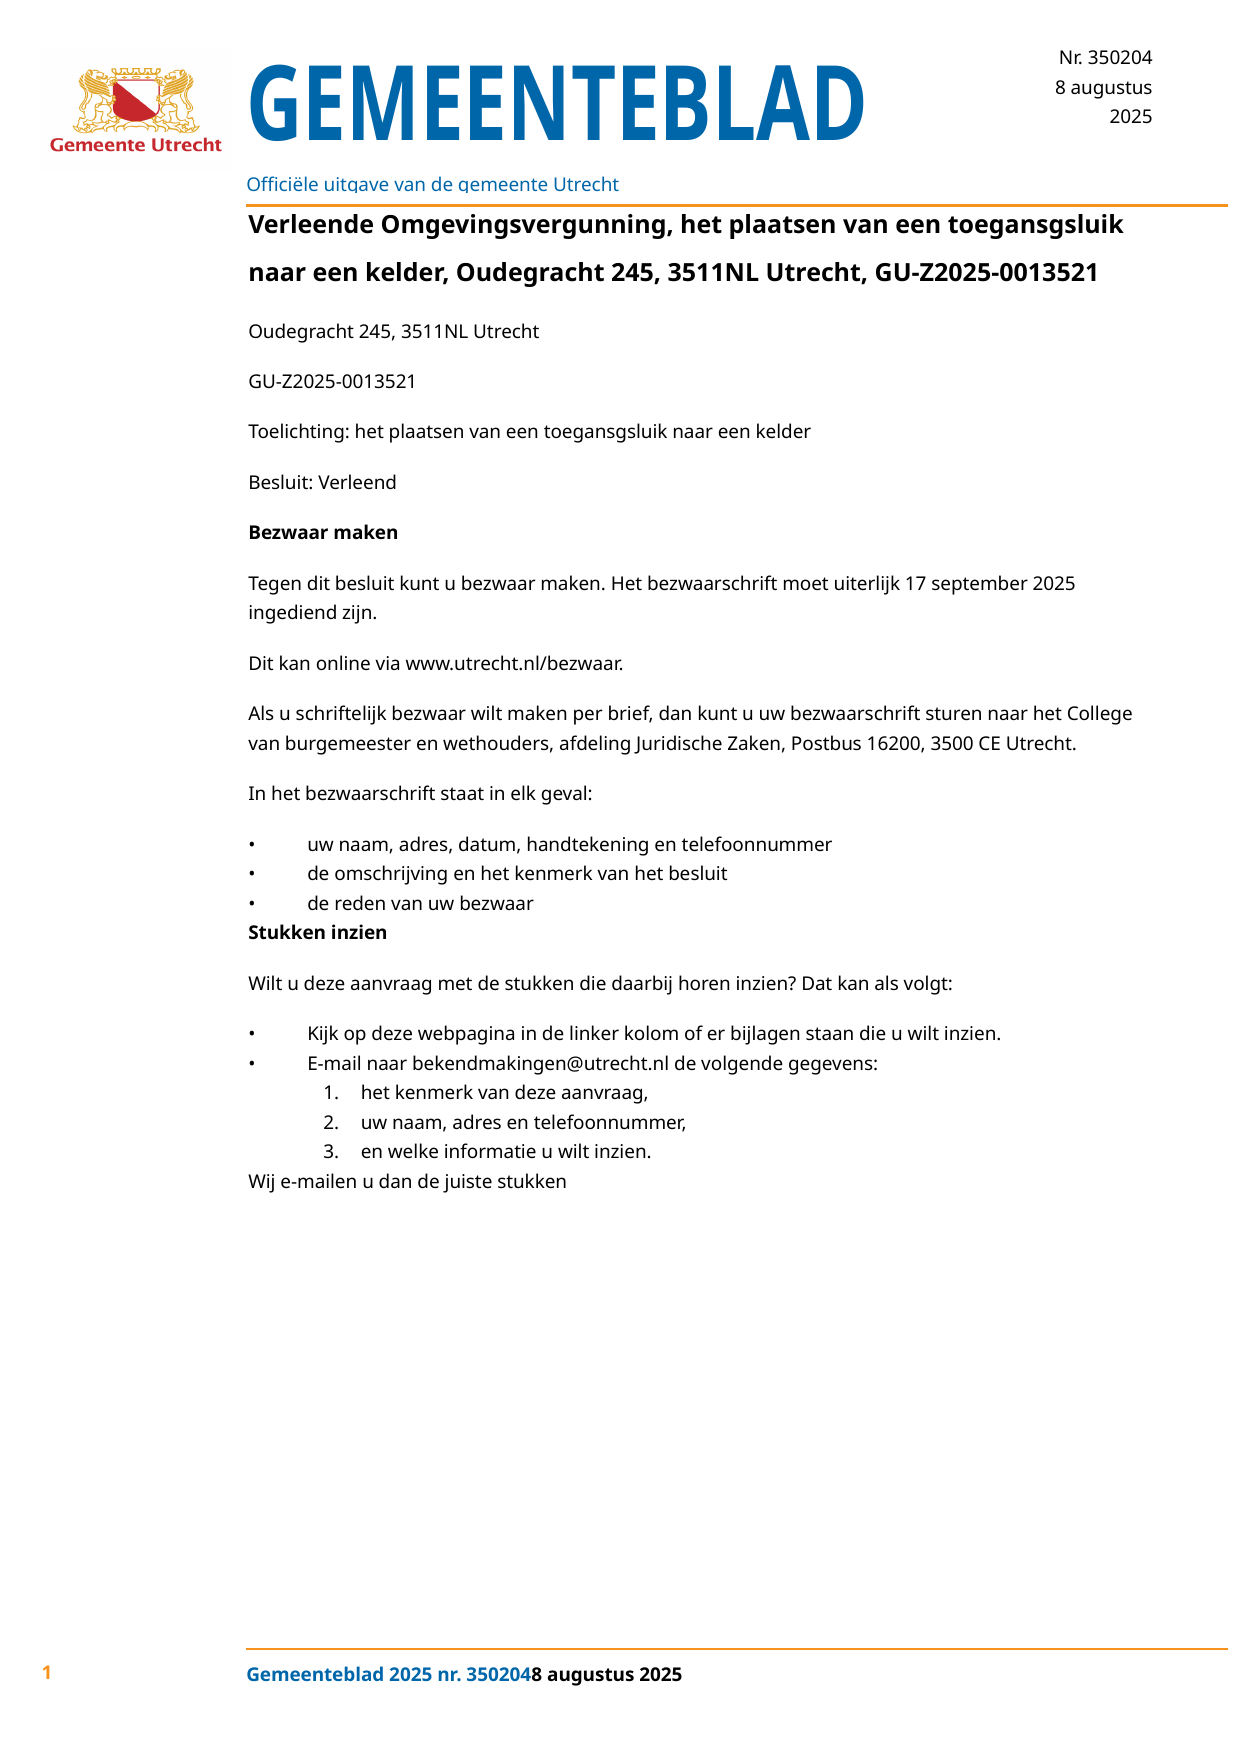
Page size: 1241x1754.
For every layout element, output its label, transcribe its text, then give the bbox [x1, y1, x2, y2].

text Als u schriftelijk bezwaar wilt maken per brief, dan kunt u uw bezwaarschrift sturen naar het College van burgemeester en wethouders, afdeling Juridische Zaken, Postbus 16200, 3500 CE Utrecht. [248, 700, 1152, 756]
list het kenmerk van deze aanvraag, [323, 1079, 1152, 1105]
list de omschrijving en het kenmerk van het besluit [248, 860, 1152, 886]
text Bezwaar maken [248, 519, 1152, 545]
text Stukken inzien [248, 919, 1152, 945]
list uw naam, adres, datum, handtekening en telefoonnummer [248, 831, 1152, 857]
text Oudegracht 245, 3511NL Utrecht [248, 318, 1152, 344]
text GU-Z2025-0013521 [248, 368, 1152, 394]
list Kijk op deze webpagina in de linker kolom of er bijlagen staan die u wilt inzien. [248, 1020, 1152, 1046]
picture [41, 47, 231, 172]
text Tegen dit besluit kunt u bezwaar maken. Het bezwaarschrift moet uiterlijk 17 september 2025 ingediend zijn. [248, 570, 1152, 625]
list E-mail naar bekendmakingen@utrecht.nl de volgende gegevens: [248, 1050, 1152, 1076]
text Verleende Omgevingsvergunning, het plaatsen van een toegansgsluik naar een kelder, Oudegracht 245, 3511NL Utrecht, GU-Z2025-0013521 [248, 207, 1152, 288]
text Toelichting: het plaatsen van een toegansgsluik naar een kelder [248, 419, 1152, 444]
list de reden van uw bezwaar [248, 890, 1152, 916]
text In het bezwaarschrift staat in elk geval: [248, 780, 1152, 806]
text Besluit: Verleend [248, 469, 1152, 495]
list en welke informatie u wilt inzien. [323, 1139, 1152, 1164]
text Dit kan online via www.utrecht.nl/bezwaar. [248, 650, 1152, 676]
text Wij e-mailen u dan de juiste stukken [248, 1168, 1152, 1194]
list uw naam, adres en telefoonnummer, [323, 1109, 1152, 1135]
text Wilt u deze aanvraag met de stukken die daarbij horen inzien? Dat kan als volgt: [248, 970, 1152, 996]
